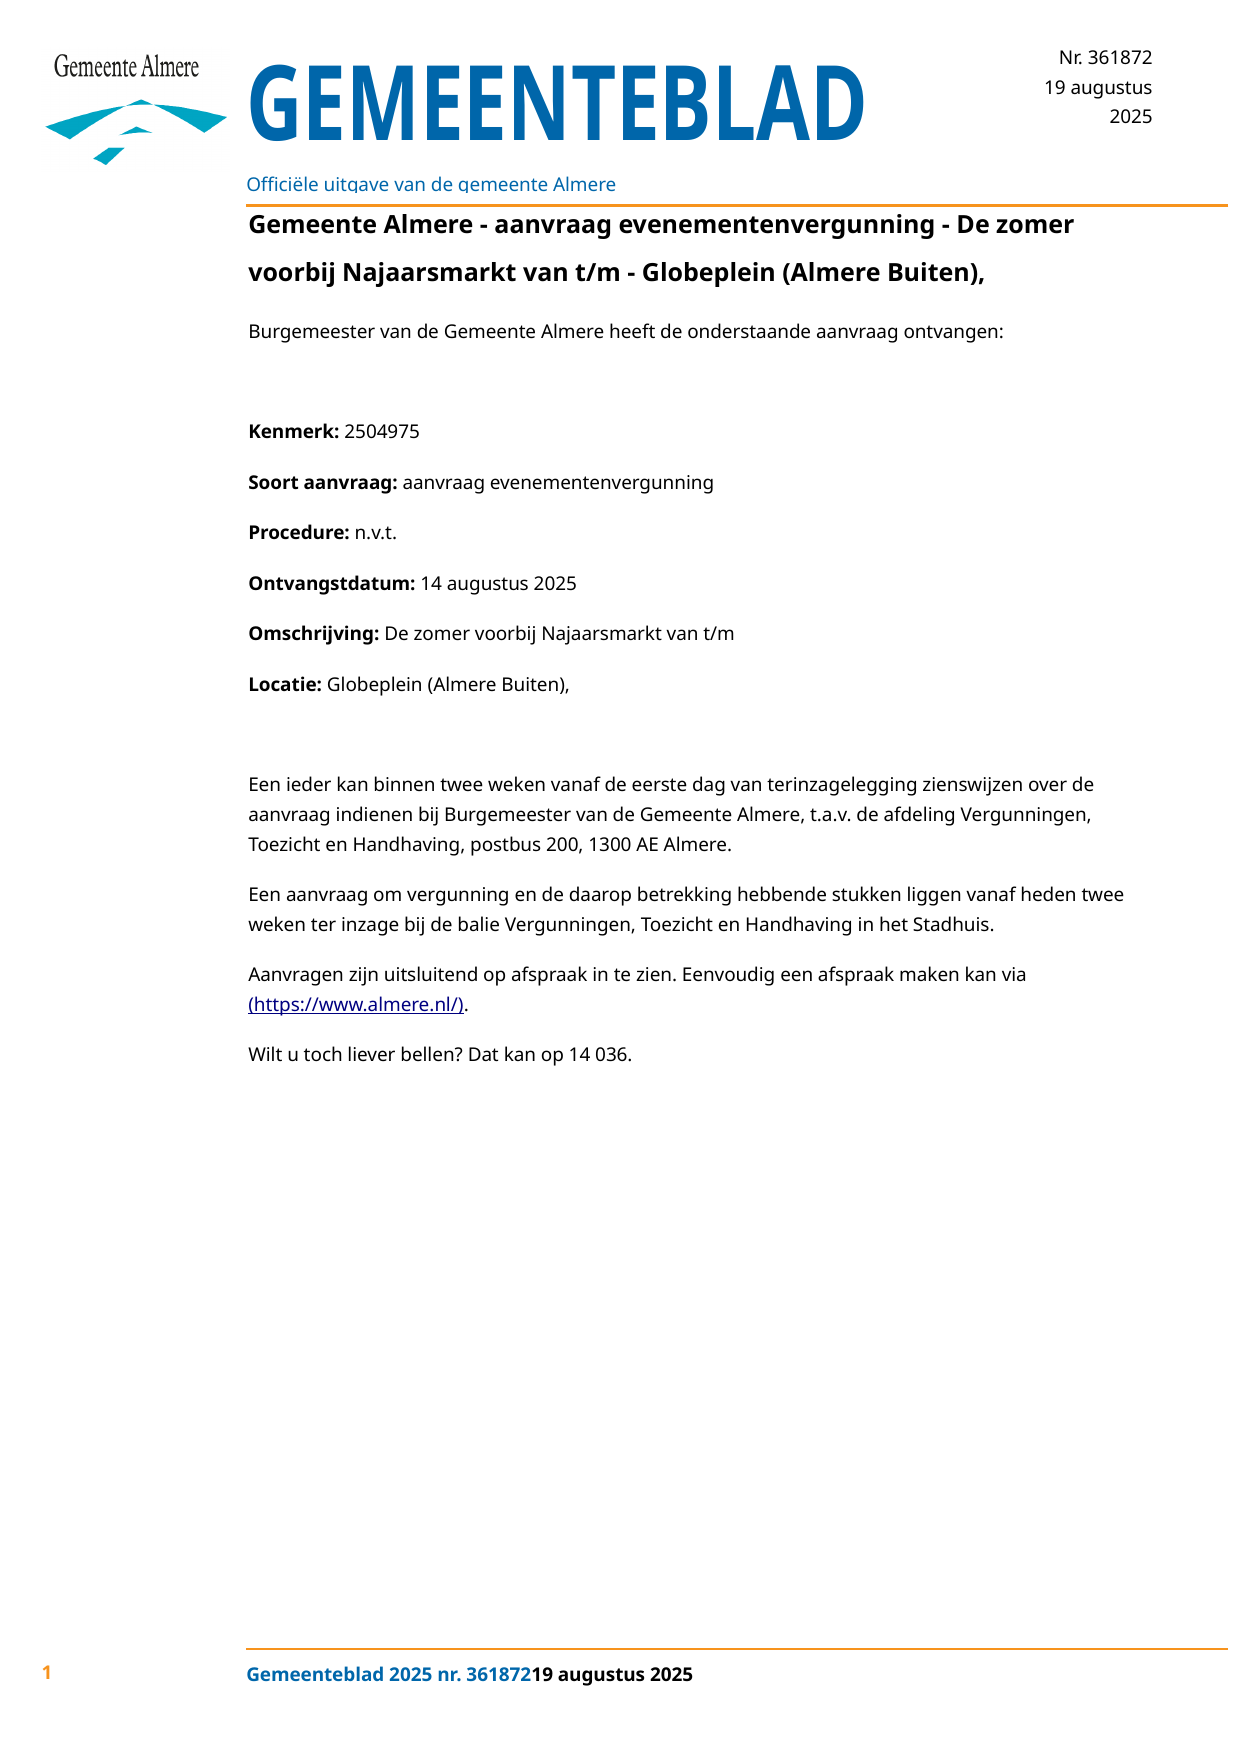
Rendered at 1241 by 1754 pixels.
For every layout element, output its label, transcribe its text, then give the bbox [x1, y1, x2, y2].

text Een aanvraag om vergunning en de daarop betrekking hebbende stukken liggen vanaf heden twee weken ter inzage bij de balie Vergunningen, Toezicht en Handhaving in het Stadhuis. [248, 881, 1152, 937]
text Procedure: n.v.t. [248, 519, 1152, 545]
text Een ieder kan binnen twee weken vanaf de eerste dag van terinzagelegging zienswijzen over de aanvraag indienen bij Burgemeester van de Gemeente Almere, t.a.v. de afdeling Vergunningen, Toezicht en Handhaving, postbus 200, 1300 AE Almere. [248, 772, 1152, 857]
text Aanvragen zijn uitsluitend op afspraak in te zien. Eenvoudig een afspraak maken kan via (https://www.almere.nl/). [248, 961, 1152, 1017]
text Ontvangstdatum: 14 augustus 2025 [248, 570, 1152, 596]
text Kenmerk: 2504975 [248, 419, 1152, 444]
picture [41, 47, 231, 172]
text Burgemeester van de Gemeente Almere heeft de onderstaande aanvraag ontvangen: [248, 318, 1152, 344]
text Soort aanvraag: aanvraag evenementenvergunning [248, 469, 1152, 495]
text Omschrijving: De zomer voorbij Najaarsmarkt van t/m [248, 620, 1152, 646]
text Locatie: Globeplein (Almere Buiten), [248, 671, 1152, 697]
text Gemeente Almere - aanvraag evenementenvergunning - De zomer voorbij Najaarsmarkt van t/m - Globeplein (Almere Buiten), [248, 207, 1152, 288]
text Wilt u toch liever bellen? Dat kan op 14 036. [248, 1041, 1152, 1067]
